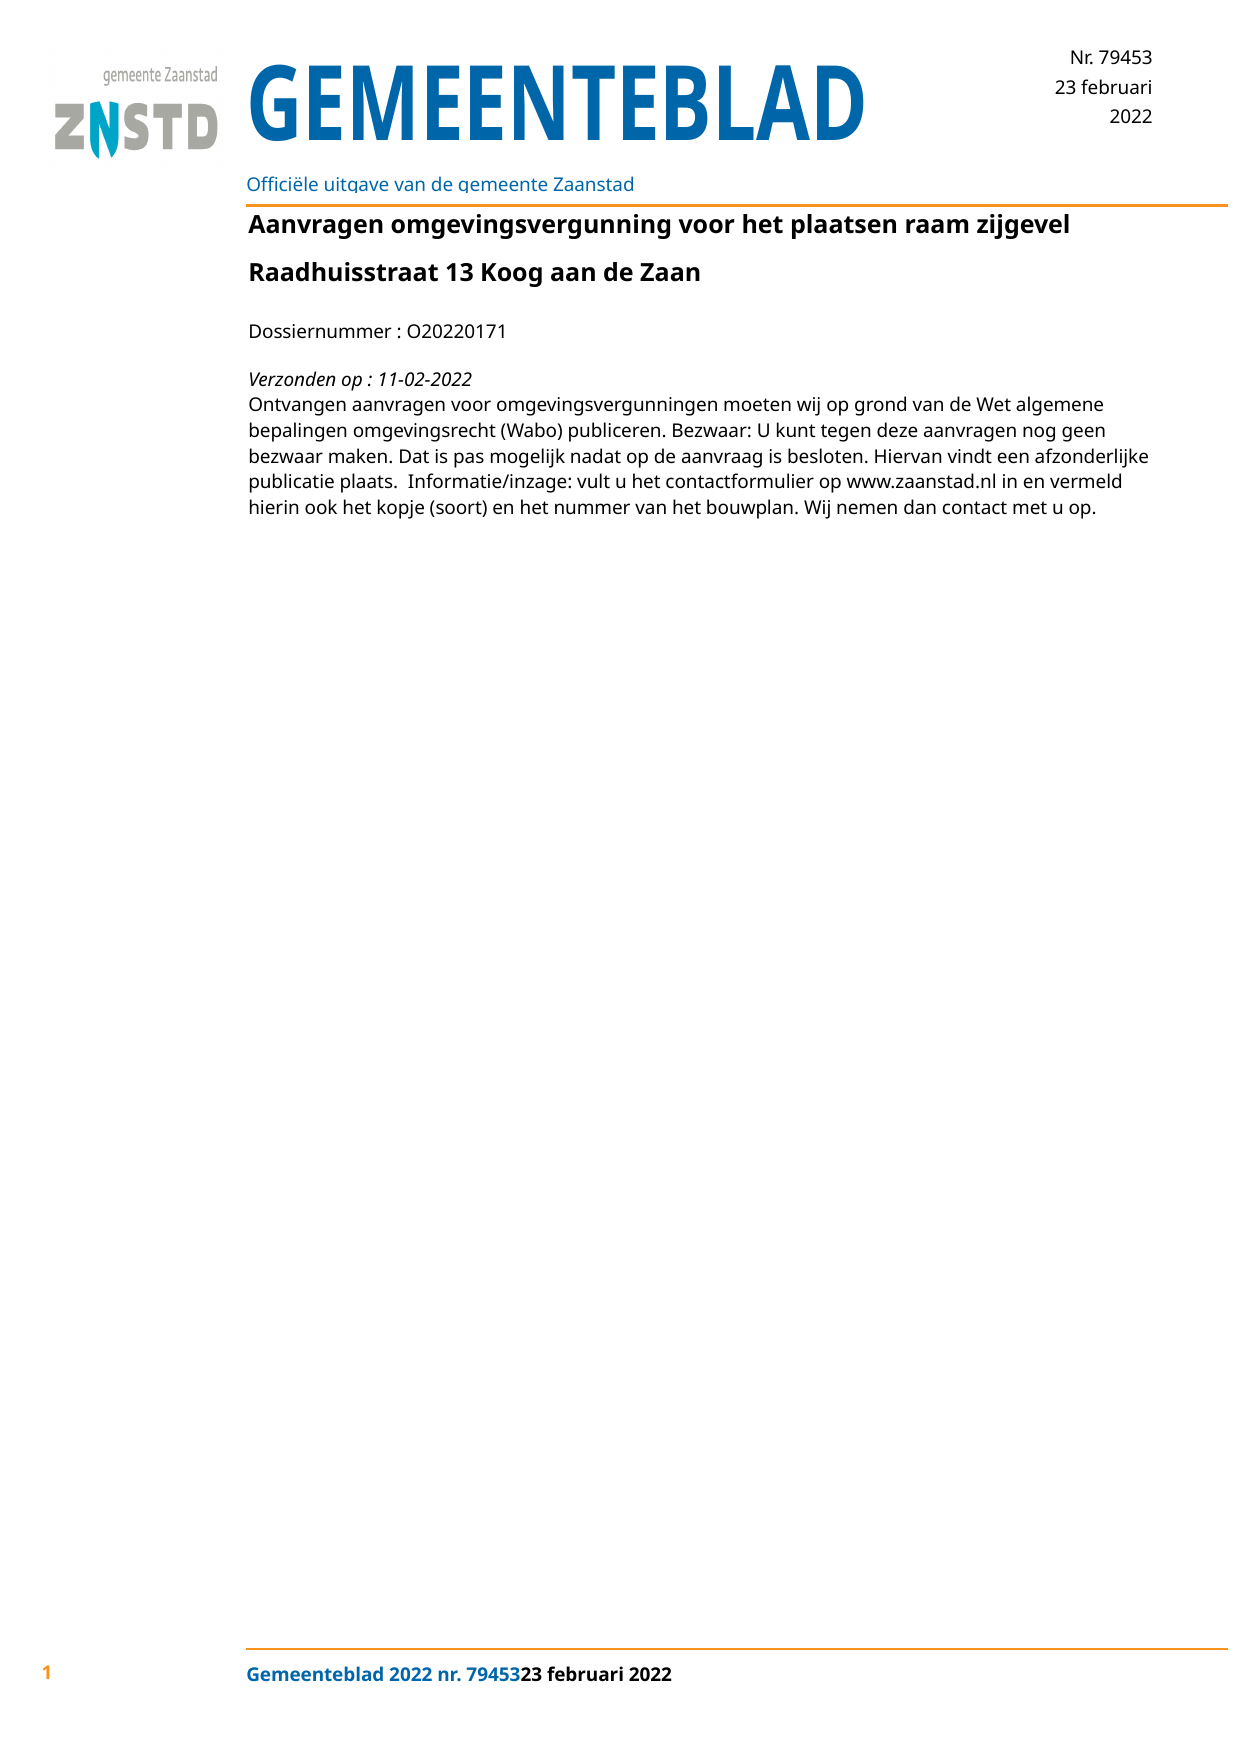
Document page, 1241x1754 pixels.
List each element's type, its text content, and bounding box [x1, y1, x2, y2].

text Aanvragen omgevingsvergunning voor het plaatsen raam zijgevel Raadhuisstraat 13 Koog aan de Zaan [248, 207, 1152, 288]
text Ontvangen aanvragen voor omgevingsvergunningen moeten wij op grond van de Wet algemene bepalingen omgevingsrecht (Wabo) publiceren. Bezwaar: U kunt tegen deze aanvragen nog geen bezwaar maken. Dat is pas mogelijk nadat op de aanvraag is besloten. Hiervan vindt een afzonderlijke publicatie plaats. Informatie/inzage: vult u het contactformulier op www.zaanstad.nl in en vermeld hierin ook het kopje (soort) en het nummer van het bouwplan. Wij nemen dan contact met u op. [248, 391, 1152, 520]
text Dossiernummer : O20220171 [248, 318, 1152, 344]
text Verzonden op : 11-02-2022 [248, 366, 1152, 391]
picture [41, 47, 231, 172]
